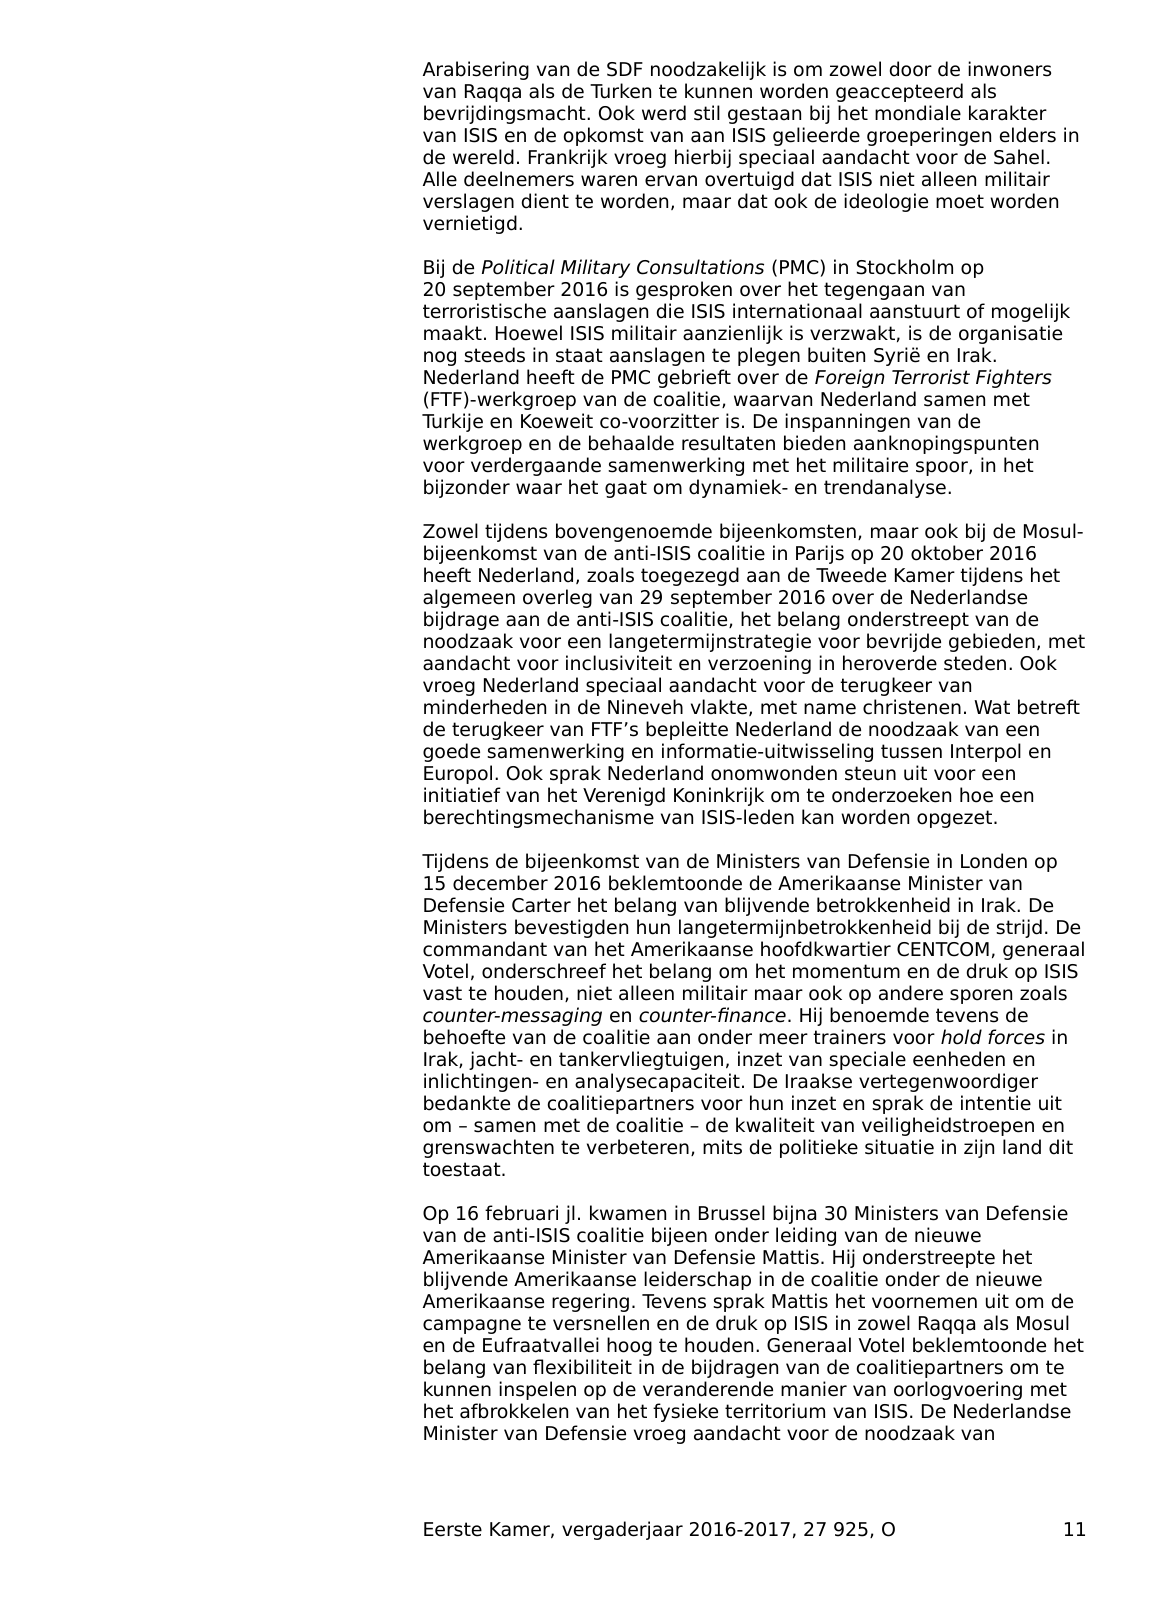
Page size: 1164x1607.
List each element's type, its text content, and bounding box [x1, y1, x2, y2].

text Op 16 februari jl. kwamen in Brussel bijna 30 Ministers van Defensie van de anti-ISIS coalitie bijeen onder leiding van de nieuwe Amerikaanse Minister van Defensie Mattis. Hij onderstreepte het blijvende Amerikaanse leiderschap in de coalitie onder de nieuwe Amerikaanse regering. Tevens sprak Mattis het voornemen uit om de campagne te versnellen en de druk op ISIS in zowel Raqqa als Mosul en de Eufraatvallei hoog te houden. Generaal Votel beklemtoonde het belang van flexibiliteit in de bijdragen van de coalitiepartners om te kunnen inspelen op de veranderende manier van oorlogvoering met het afbrokkelen van het fysieke territorium van ISIS. De Nederlandse Minister van Defensie vroeg aandacht voor de noodzaak van [422, 1203, 1087, 1444]
text Arabisering van de SDF noodzakelijk is om zowel door de inwoners van Raqqa als de Turken te kunnen worden geaccepteerd als bevrijdingsmacht. Ook werd stil gestaan bij het mondiale karakter van ISIS en de opkomst van aan ISIS gelieerde groeperingen elders in de wereld. Frankrijk vroeg hierbij speciaal aandacht voor de Sahel. Alle deelnemers waren ervan overtuigd dat ISIS niet alleen militair verslagen dient te worden, maar dat ook de ideologie moet worden vernietigd. [422, 59, 1087, 235]
text Bij de Political Military Consultations (PMC) in Stockholm op 20 september 2016 is gesproken over het tegengaan van terroristische aanslagen die ISIS internationaal aanstuurt of mogelijk maakt. Hoewel ISIS militair aanzienlijk is verzwakt, is de organisatie nog steeds in staat aanslagen te plegen buiten Syrië en Irak. Nederland heeft de PMC gebrieft over de Foreign Terrorist Fighters (FTF)-werkgroep van de coalitie, waarvan Nederland samen met Turkije en Koeweit co-voorzitter is. De inspanningen van de werkgroep en de behaalde resultaten bieden aanknopingspunten voor verdergaande samenwerking met het militaire spoor, in het bijzonder waar het gaat om dynamiek- en trendanalyse. [422, 257, 1087, 499]
text Tijdens de bijeenkomst van de Ministers van Defensie in Londen op 15 december 2016 beklemtoonde de Amerikaanse Minister van Defensie Carter het belang van blijvende betrokkenheid in Irak. De Ministers bevestigden hun langetermijnbetrokkenheid bij de strijd. De commandant van het Amerikaanse hoofdkwartier CENTCOM, generaal Votel, onderschreef het belang om het momentum en de druk op ISIS vast te houden, niet alleen militair maar ook op andere sporen zoals counter-messaging en counter-finance. Hij benoemde tevens de behoefte van de coalitie aan onder meer trainers voor hold forces in Irak, jacht- en tankervliegtuigen, inzet van speciale eenheden en inlichtingen- en analysecapaciteit. De Iraakse vertegenwoordiger bedankte de coalitiepartners voor hun inzet en sprak de intentie uit om – samen met de coalitie – de kwaliteit van veiligheidstroepen en grenswachten te verbeteren, mits de politieke situatie in zijn land dit toestaat. [422, 851, 1087, 1181]
text Zowel tijdens bovengenoemde bijeenkomsten, maar ook bij de Mosul-bijeenkomst van de anti-ISIS coalitie in Parijs op 20 oktober 2016 heeft Nederland, zoals toegezegd aan de Tweede Kamer tijdens het algemeen overleg van 29 september 2016 over de Nederlandse bijdrage aan de anti-ISIS coalitie, het belang onderstreept van de noodzaak voor een langetermijnstrategie voor bevrijde gebieden, met aandacht voor inclusiviteit en verzoening in heroverde steden. Ook vroeg Nederland speciaal aandacht voor de terugkeer van minderheden in de Nineveh vlakte, met name christenen. Wat betreft de terugkeer van FTF’s bepleitte Nederland de noodzaak van een goede samenwerking en informatie-uitwisseling tussen Interpol en Europol. Ook sprak Nederland onomwonden steun uit voor een initiatief van het Verenigd Koninkrijk om te onderzoeken hoe een berechtingsmechanisme van ISIS-leden kan worden opgezet. [422, 521, 1087, 829]
